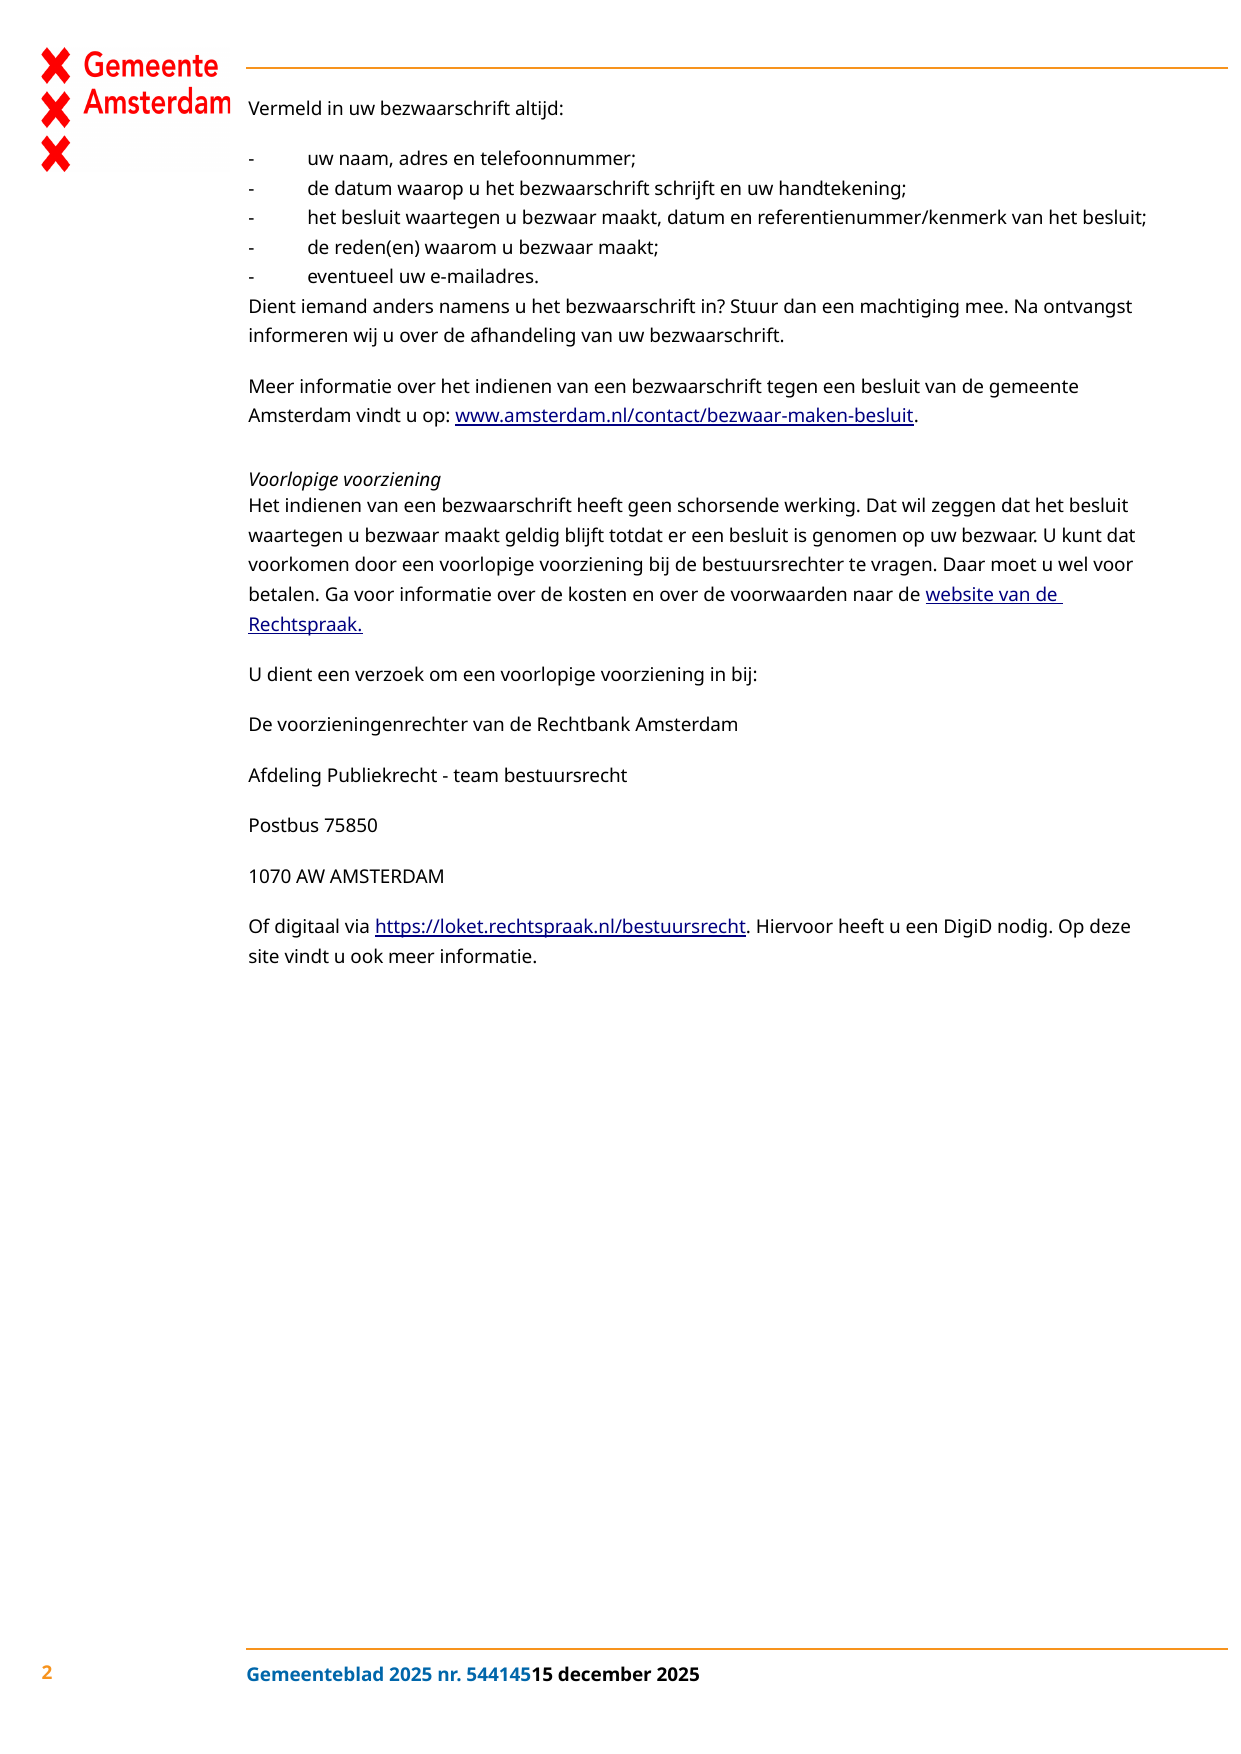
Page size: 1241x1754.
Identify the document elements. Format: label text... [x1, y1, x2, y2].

text Afdeling Publiekrecht - team bestuursrecht [248, 762, 1152, 788]
list eventueel uw e-mailadres. [248, 263, 1152, 289]
list de datum waarop u het bezwaarschrift schrijft en uw handtekening; [248, 175, 1152, 201]
picture [41, 47, 231, 172]
text Vermeld in uw bezwaarschrift altijd: [248, 95, 1152, 121]
text Postbus 75850 [248, 812, 1152, 838]
text De voorzieningenrechter van de Rechtbank Amsterdam [248, 712, 1152, 737]
text Meer informatie over het indienen van een bezwaarschrift tegen een besluit van de gemeente Amsterdam vindt u op: www.amsterdam.nl/contact/bezwaar-maken-besluit. [248, 373, 1152, 428]
text Dient iemand anders namens u het bezwaarschrift in? Stuur dan een machtiging mee. Na ontvangst informeren wij u over de afhandeling van uw bezwaarschrift. [248, 293, 1152, 348]
list de reden(en) waarom u bezwaar maakt; [248, 234, 1152, 260]
list het besluit waartegen u bezwaar maakt, datum en referentienummer/kenmerk van het besluit; [248, 204, 1152, 230]
list uw naam, adres en telefoonnummer; [248, 145, 1152, 171]
text 1070 AW AMSTERDAM [248, 863, 1152, 888]
text Het indienen van een bezwaarschrift heeft geen schorsende werking. Dat wil zeggen dat het besluit waartegen u bezwaar maakt geldig blijft totdat er een besluit is genomen op uw bezwaar. U kunt dat voorkomen door een voorlopige voorziening bij de bestuursrechter te vragen. Daar moet u wel voor betalen. Ga voor informatie over de kosten en over de voorwaarden naar de website van de Rechtspraak. [248, 492, 1152, 636]
text Voorlopige voorziening [248, 467, 1152, 492]
text Of digitaal via https://loket.rechtspraak.nl/bestuursrecht. Hiervoor heeft u een DigiD nodig. Op deze site vindt u ook meer informatie. [248, 913, 1152, 968]
text U dient een verzoek om een voorlopige voorziening in bij: [248, 661, 1152, 687]
